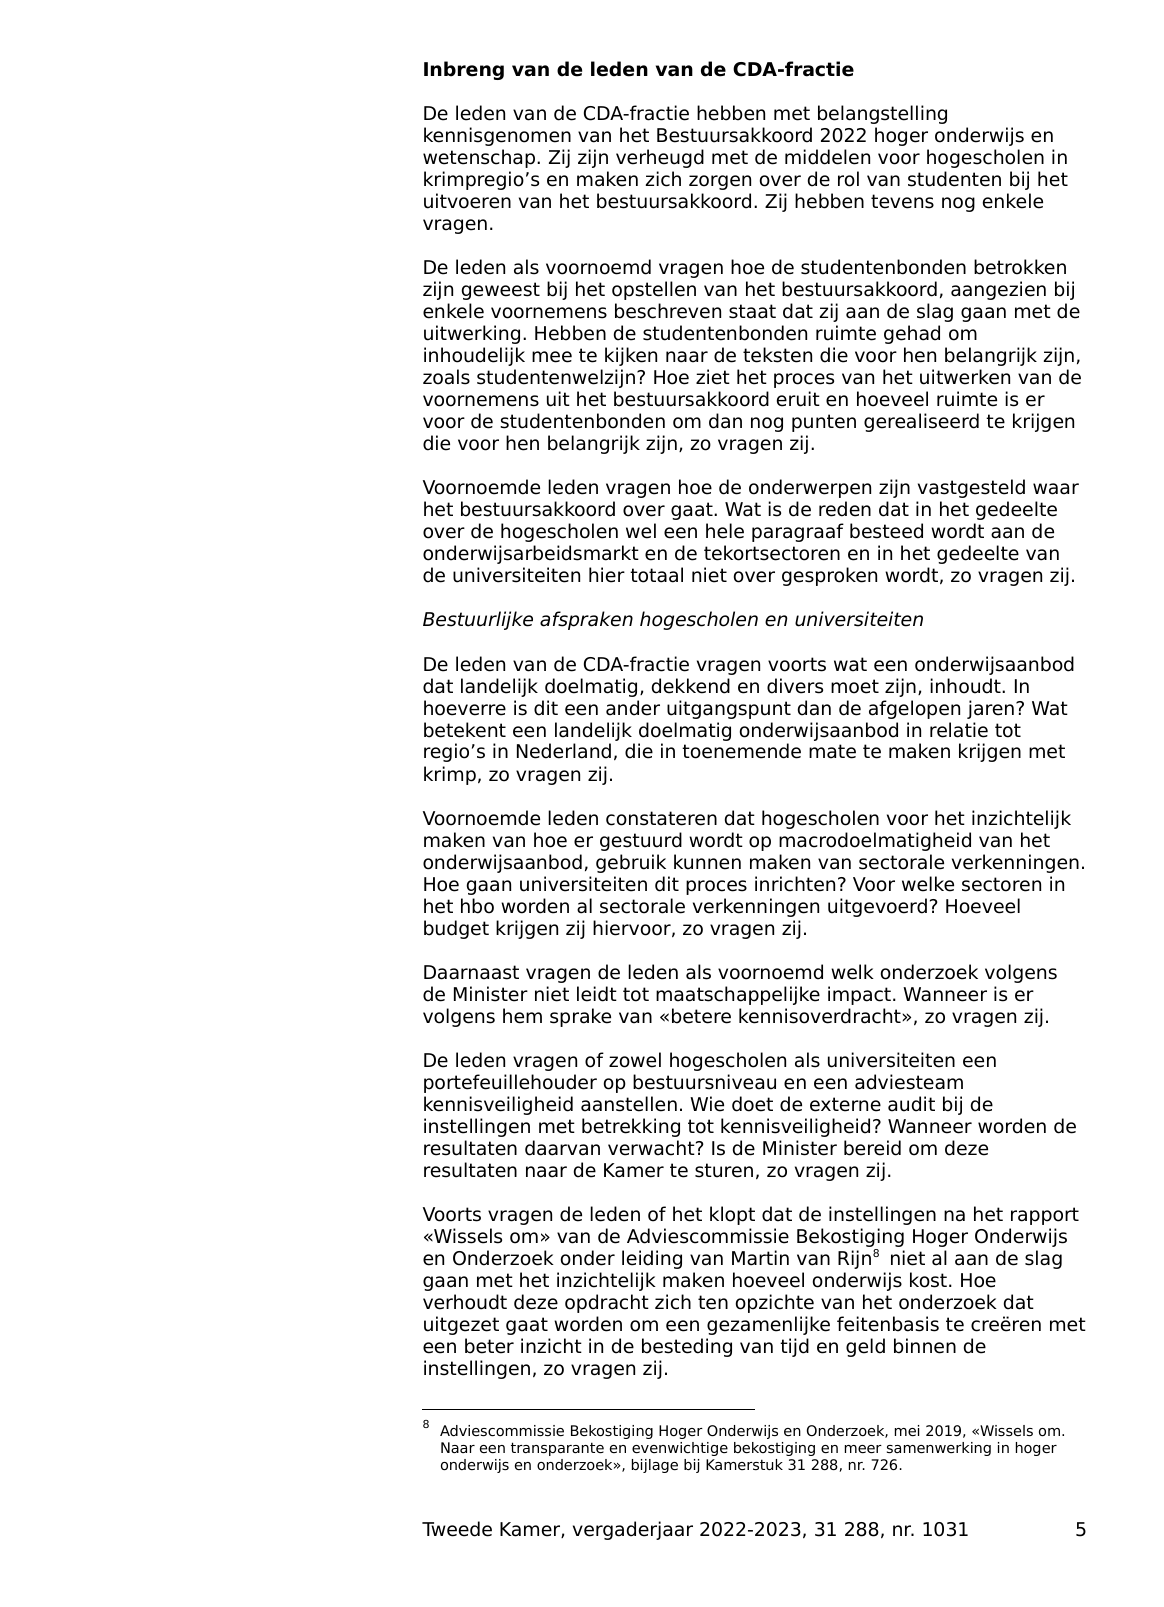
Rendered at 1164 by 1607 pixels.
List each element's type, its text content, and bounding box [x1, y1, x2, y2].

subtitle Bestuurlijke afspraken hogescholen en universiteiten [422, 609, 1087, 631]
text Daarnaast vragen de leden als voornoemd welk onderzoek volgens de Minister niet leidt tot maatschappelijke impact. Wanneer is er volgens hem sprake van «betere kennisoverdracht», zo vragen zij. [422, 962, 1087, 1028]
text Voornoemde leden constateren dat hogescholen voor het inzichtelijk maken van hoe er gestuurd wordt op macrodoelmatigheid van het onderwijsaanbod, gebruik kunnen maken van sectorale verkenningen. Hoe gaan universiteiten dit proces inrichten? Voor welke sectoren in het hbo worden al sectorale verkenningen uitgevoerd? Hoeveel budget krijgen zij hiervoor, zo vragen zij. [422, 808, 1087, 939]
text De leden van de CDA-fractie hebben met belangstelling kennisgenomen van het Bestuursakkoord 2022 hoger onderwijs en wetenschap. Zij zijn verheugd met de middelen voor hogescholen in krimpregio’s en maken zich zorgen over de rol van studenten bij het uitvoeren van het bestuursakkoord. Zij hebben tevens nog enkele vragen. [422, 103, 1087, 235]
text De leden als voornoemd vragen hoe de studentenbonden betrokken zijn geweest bij het opstellen van het bestuursakkoord, aangezien bij enkele voornemens beschreven staat dat zij aan de slag gaan met de uitwerking. Hebben de studentenbonden ruimte gehad om inhoudelijk mee te kijken naar de teksten die voor hen belangrijk zijn, zoals studentenwelzijn? Hoe ziet het proces van het uitwerken van de voornemens uit het bestuursakkoord eruit en hoeveel ruimte is er voor de studentenbonden om dan nog punten gerealiseerd te krijgen die voor hen belangrijk zijn, zo vragen zij. [422, 257, 1087, 455]
text Voornoemde leden vragen hoe de onderwerpen zijn vastgesteld waar het bestuursakkoord over gaat. Wat is de reden dat in het gedeelte over de hogescholen wel een hele paragraaf besteed wordt aan de onderwijsarbeidsmarkt en de tekortsectoren en in het gedeelte van de universiteiten hier totaal niet over gesproken wordt, zo vragen zij. [422, 477, 1087, 587]
text De leden vragen of zowel hogescholen als universiteiten een portefeuillehouder op bestuursniveau en een adviesteam kennisveiligheid aanstellen. Wie doet de externe audit bij de instellingen met betrekking tot kennisveiligheid? Wanneer worden de resultaten daarvan verwacht? Is de Minister bereid om deze resultaten naar de Kamer te sturen, zo vragen zij. [422, 1050, 1087, 1182]
subtitle Inbreng van de leden van de CDA-fractie [422, 59, 1087, 81]
text Voorts vragen de leden of het klopt dat de instellingen na het rapport «Wissels om» van de Adviescommissie Bekostiging Hoger Onderwijs en Onderzoek onder leiding van Martin van Rijn niet al aan de slag gaan met het inzichtelijk maken hoeveel onderwijs kost. Hoe verhoudt deze opdracht zich ten opzichte van het onderzoek dat uitgezet gaat worden om een gezamenlijke feitenbasis te creëren met een beter inzicht in de besteding van tijd en geld binnen de instellingen, zo vragen zij. [422, 1204, 1087, 1380]
text Adviescommissie Bekostiging Hoger Onderwijs en Onderzoek, mei 2019, «Wissels om. Naar een transparante en evenwichtige bekostiging en meer samenwerking in hoger onderwijs en onderzoek», bijlage bij Kamerstuk 31 288, nr. 726. [422, 1418, 1087, 1474]
text De leden van de CDA-fractie vragen voorts wat een onderwijsaanbod dat landelijk doelmatig, dekkend en divers moet zijn, inhoudt. In hoeverre is dit een ander uitgangspunt dan de afgelopen jaren? Wat betekent een landelijk doelmatig onderwijsaanbod in relatie tot regio’s in Nederland, die in toenemende mate te maken krijgen met krimp, zo vragen zij. [422, 653, 1087, 785]
